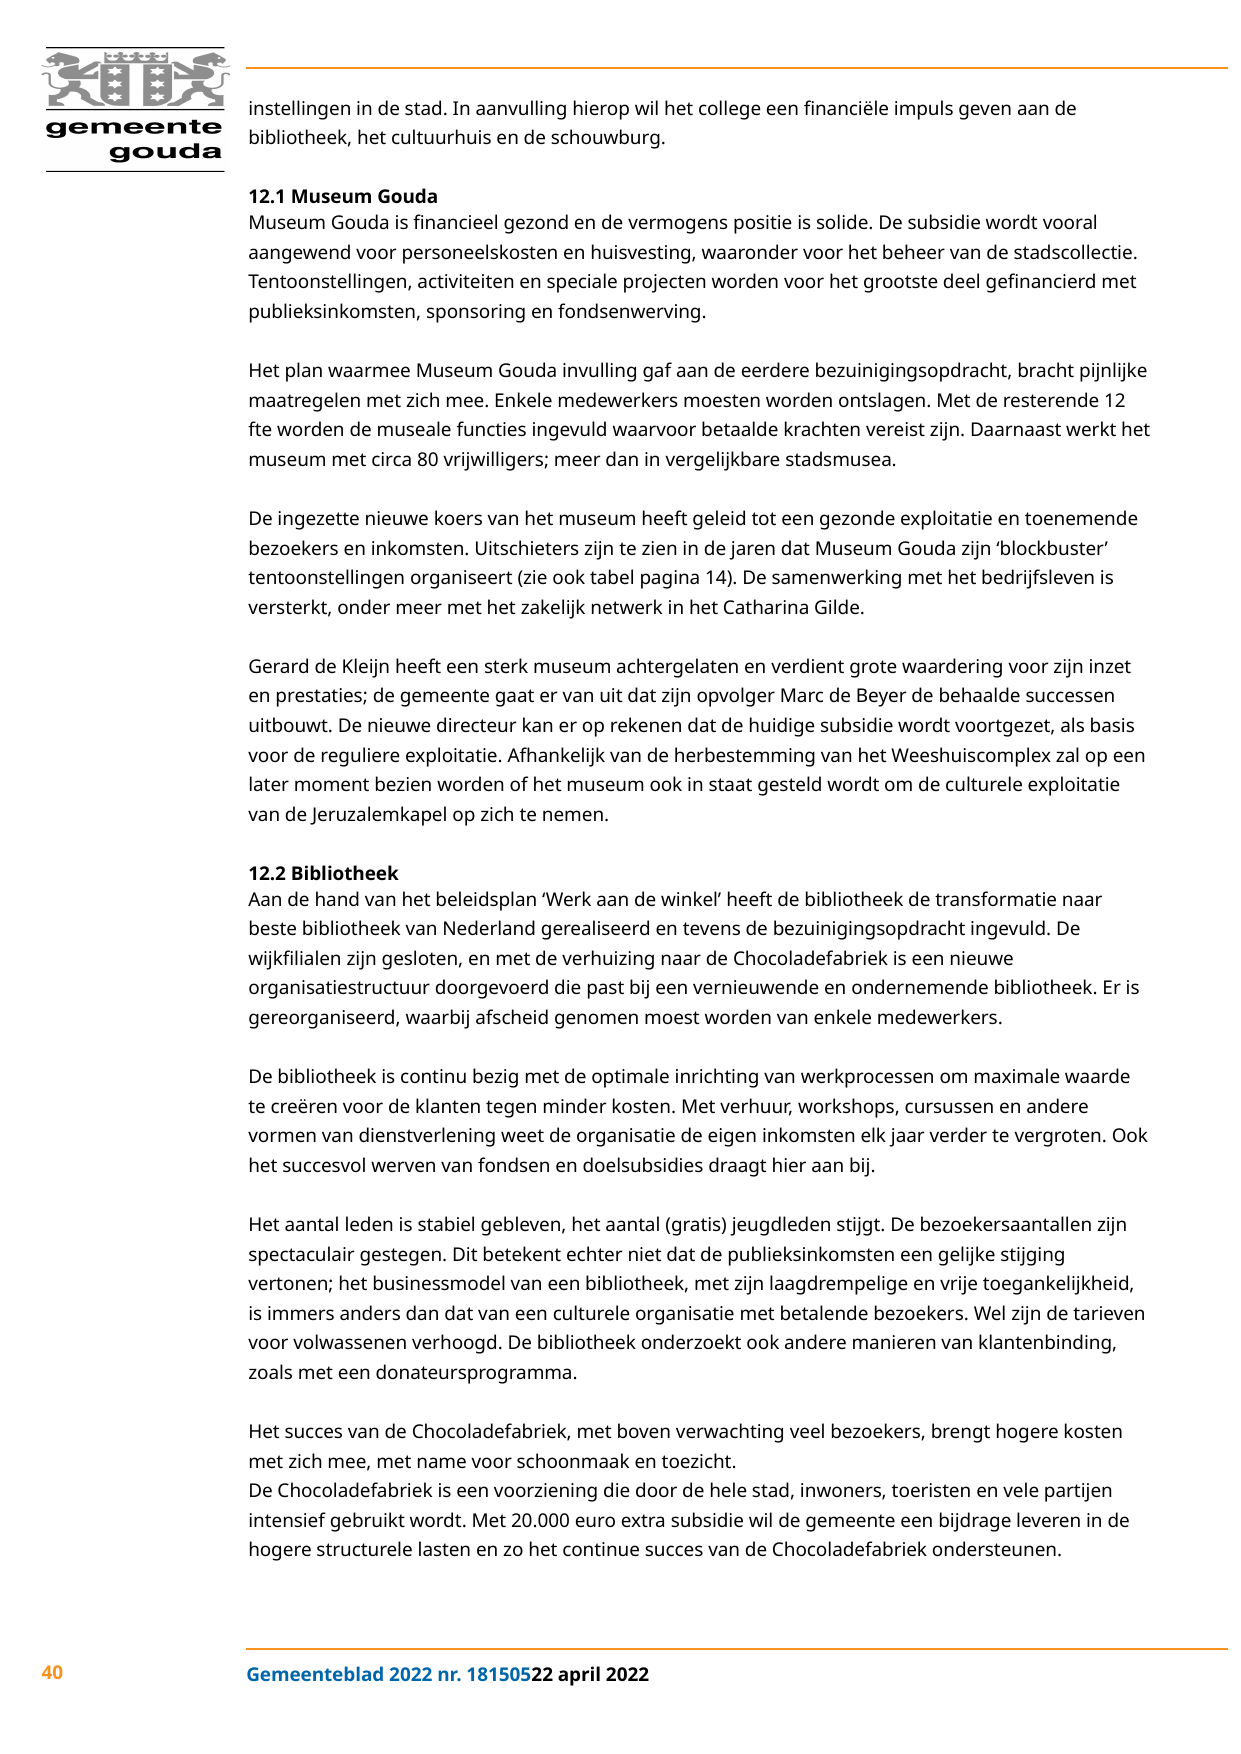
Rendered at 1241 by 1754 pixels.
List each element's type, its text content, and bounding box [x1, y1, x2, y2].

text Museum Gouda is financieel gezond en de vermogens­ positie is solide. De subsidie wordt vooral aangewend voor personeelskosten en huisvesting, waaronder voor het beheer van de stadscollectie. Tentoonstellingen, activiteiten en speciale projecten worden voor het grootste deel gefinancierd met publieksinkomsten, sponsoring en fondsenwerving. [248, 209, 1152, 324]
text 12.1 Museum Gouda [248, 183, 1152, 209]
text De bibliotheek is continu bezig met de optimale inrichting van werkprocessen om maximale waarde te creëren voor de klanten tegen minder kosten. Met verhuur, workshops, cursussen en andere vormen van dienstverlening weet de organisatie de eigen inkomsten elk jaar verder te vergroten. Ook het succesvol werven van fondsen en doelsubsidies draagt hier aan bij. [248, 1063, 1152, 1178]
text Het plan waarmee Museum Gouda invulling gaf aan de eerdere bezuinigingsopdracht, bracht pijnlijke maatregelen met zich mee. Enkele medewerkers moesten worden ontslagen. Met de resterende 12 fte worden de museale functies ingevuld waarvoor betaalde krachten vereist zijn. Daarnaast werkt het museum met circa 80 vrijwilligers; meer dan in vergelijkbare stadsmusea. [248, 357, 1152, 472]
text Gerard de Kleijn heeft een sterk museum achtergelaten en verdient grote waardering voor zijn inzet en prestaties; de gemeente gaat er van uit dat zijn opvolger Marc de Beyer de behaalde successen uitbouwt. De nieuwe directeur kan er op rekenen dat de huidige subsidie wordt voortgezet, als basis voor de reguliere exploitatie. Afhankelijk van de herbestemming van het Weeshuiscomplex zal op een later moment bezien worden of het museum ook in staat gesteld wordt om de culturele exploitatie van de Jeruzalemkapel op zich te nemen. [248, 653, 1152, 827]
text instellingen in de stad. In aanvulling hierop wil het college een financiële impuls geven aan de bibliotheek, het cultuurhuis en de schouwburg. [248, 95, 1152, 150]
text De ingezette nieuwe koers van het museum heeft geleid tot een gezonde exploitatie en toenemende bezoekers en inkomsten. Uitschieters zijn te zien in de jaren dat Museum Gouda zijn ‘blockbuster’ tentoonstellingen organiseert (zie ook tabel pagina 14). De samenwerking met het bedrijfsleven is versterkt, onder meer met het zakelijk netwerk in het Catharina Gilde. [248, 505, 1152, 619]
text 12.2 Bibliotheek [248, 860, 1152, 886]
picture [41, 47, 231, 172]
text De Chocoladefabriek is een voorziening die door de hele stad, inwoners, toeristen en vele partijen intensief gebruikt wordt. Met 20.000 euro extra subsidie wil de gemeente een bijdrage leveren in de hogere structurele lasten en zo het continue succes van de Chocoladefabriek ondersteunen. [248, 1477, 1152, 1562]
text Aan de hand van het beleidsplan ‘Werk aan de winkel’ heeft de bibliotheek de transformatie naar beste bibliotheek van Nederland gerealiseerd en tevens de bezuinigingsopdracht ingevuld. De wijkfilialen zijn gesloten, en met de verhuizing naar de Chocoladefabriek is een nieuwe organisatiestructuur doorgevoerd die past bij een vernieuwende en ondernemende bibliotheek. Er is gereorganiseerd, waarbij afscheid genomen moest worden van enkele medewerkers. [248, 886, 1152, 1030]
text Het aantal leden is stabiel gebleven, het aantal (gratis) jeugdleden stijgt. De bezoekersaantallen zijn spectaculair­ gestegen. Dit betekent echter niet dat de publieksinkomsten een gelijke stijging vertonen; het businessmodel van een bibliotheek, met zijn laagdrempelige en vrije toegankelijkheid, is immers anders dan dat van een culturele organisatie met betalende bezoekers. Wel zijn de tarieven voor volwassenen verhoogd. De bibliotheek onderzoekt ook andere manieren van klantenbinding, zoals met een donateursprogramma. [248, 1211, 1152, 1385]
text Het succes van de Chocoladefabriek, met boven verwachting veel bezoekers, brengt hogere kosten met zich mee, met name voor schoonmaak en toezicht. [248, 1418, 1152, 1474]
